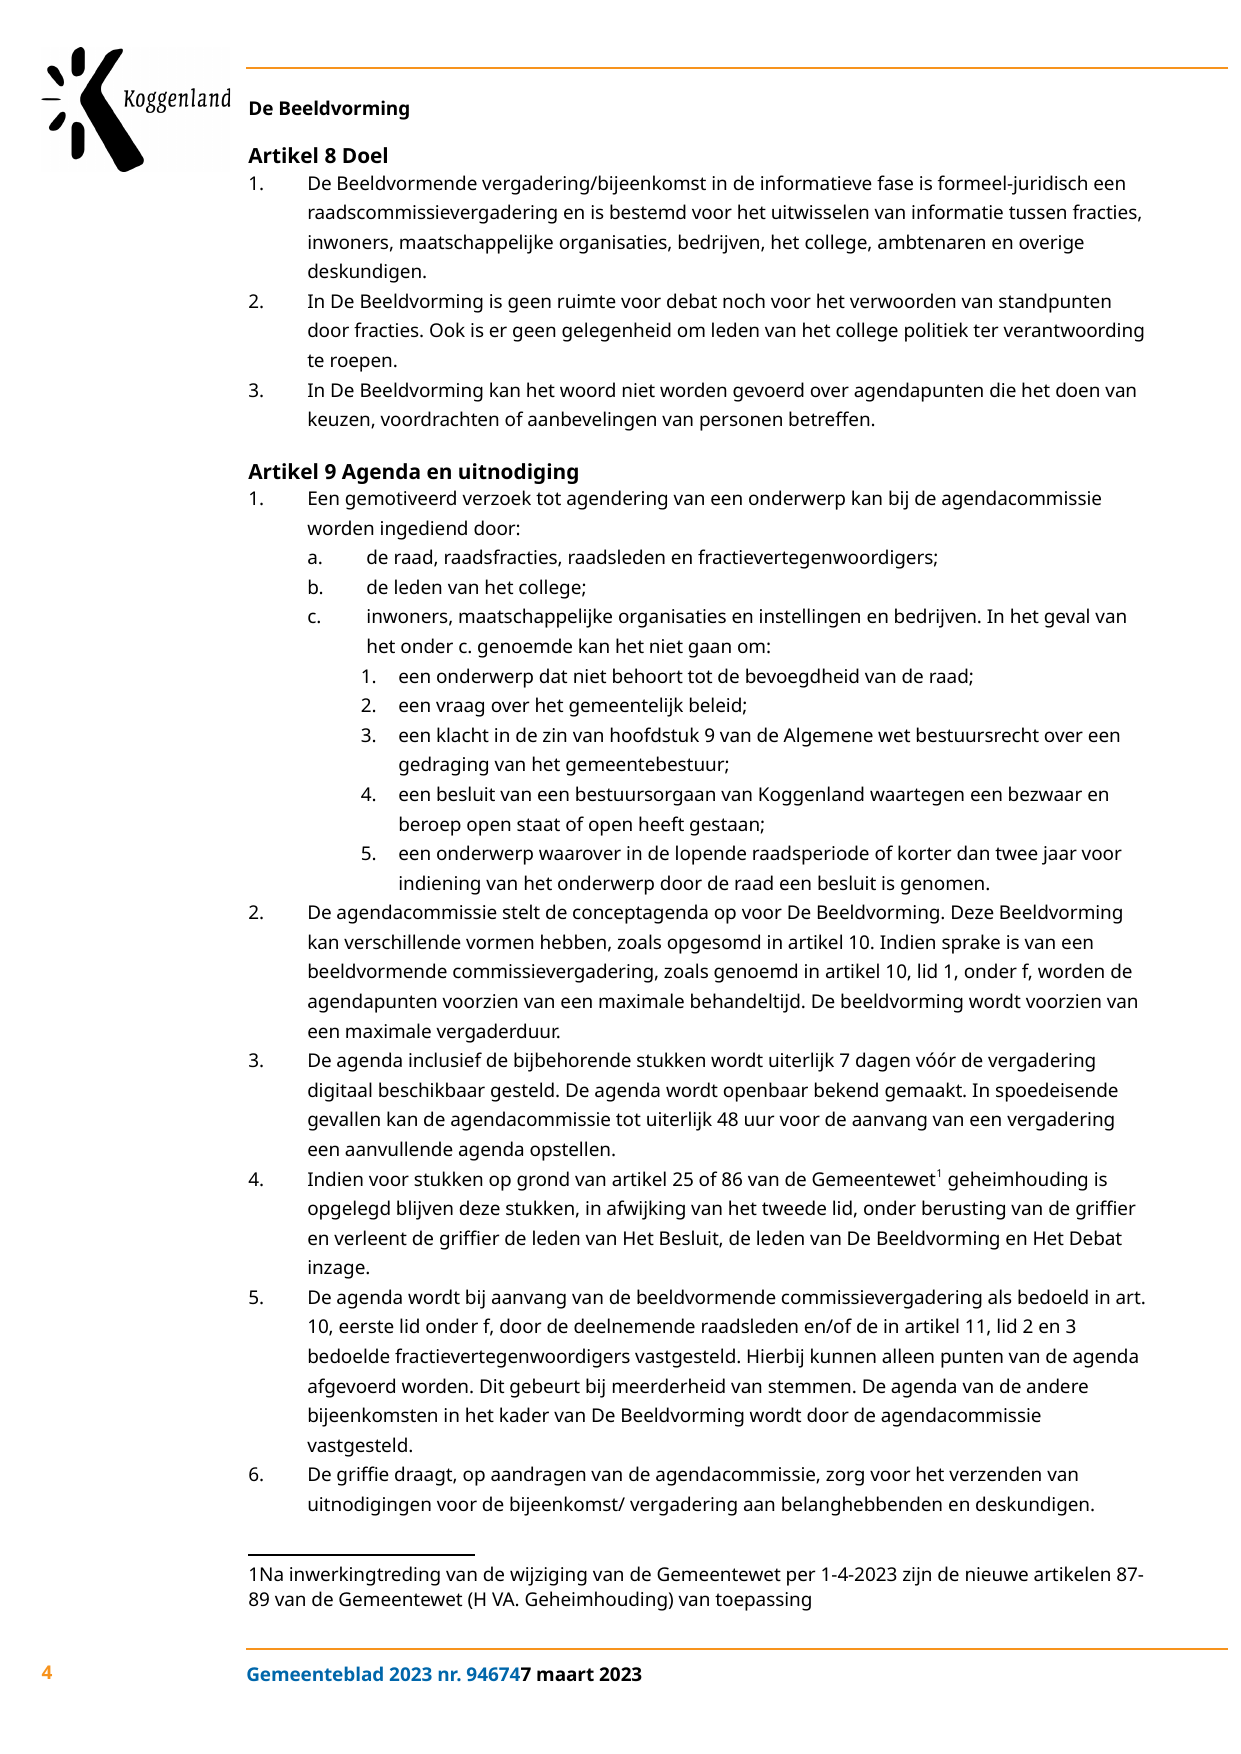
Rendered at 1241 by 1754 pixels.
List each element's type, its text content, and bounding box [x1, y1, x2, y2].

list Indien voor stukken op grond van artikel 25 of 86 van de Gemeentewet geheimhouding is opgelegd blijven deze stukken, in afwijking van het tweede lid, onder berusting van de griffier en verleent de griffier de leden van Het Besluit, de leden van De Beeldvorming en Het Debat inzage. [248, 1166, 1152, 1280]
list een onderwerp waarover in de lopende raadsperiode of korter dan twee jaar voor indiening van het onderwerp door de raad een besluit is genomen. [361, 840, 1152, 896]
list In De Beeldvorming is geen ruimte voor debat noch voor het verwoorden van standpunten door fracties. Ook is er geen gelegenheid om leden van het college politiek ter verantwoording te roepen. [248, 288, 1152, 373]
picture [41, 47, 231, 172]
list Een gemotiveerd verzoek tot agendering van een onderwerp kan bij de agendacommissie worden ingediend door: [248, 485, 1152, 541]
text Artikel 9 Agenda en uitnodiging [248, 457, 1152, 485]
text De Beeldvorming [248, 95, 1152, 121]
list De Beeldvormende vergadering/bijeenkomst in de informatieve fase is formeel-juridisch een raadscommissievergadering en is bestemd voor het uitwisselen van informatie tussen fracties, inwoners, maatschappelijke organisaties, bedrijven, het college, ambtenaren en overige deskundigen. [248, 170, 1152, 284]
list De agendacommissie stelt de conceptagenda op voor De Beeldvorming. Deze Beeldvorming kan verschillende vormen hebben, zoals opgesomd in artikel 10. Indien sprake is van een beeldvormende commissievergadering, zoals genoemd in artikel 10, lid 1, onder f, worden de agendapunten voorzien van een maximale behandeltijd. De beeldvorming wordt voorzien van een maximale vergaderduur. [248, 899, 1152, 1043]
list De agenda inclusief de bijbehorende stukken wordt uiterlijk 7 dagen vóór de vergadering digitaal beschikbaar gesteld. De agenda wordt openbaar bekend gemaakt. In spoedeisende gevallen kan de agendacommissie tot uiterlijk 48 uur voor de aanvang van een vergadering een aanvullende agenda opstellen. [248, 1047, 1152, 1162]
list de raad, raadsfracties, raadsleden en fractievertegenwoordigers; [307, 544, 1152, 570]
list de leden van het college; [307, 574, 1152, 600]
list Na inwerkingtreding van de wijziging van de Gemeentewet per 1-4-2023 zijn de nieuwe artikelen 87- 89 van de Gemeentewet (H VA. Geheimhouding) van toepassing [248, 1561, 1152, 1612]
list inwoners, maatschappelijke organisaties en instellingen en bedrijven. In het geval van het onder c. genoemde kan het niet gaan om: [307, 604, 1152, 659]
list In De Beeldvorming kan het woord niet worden gevoerd over agendapunten die het doen van keuzen, voordrachten of aanbevelingen van personen betreffen. [248, 377, 1152, 432]
text Artikel 8 Doel [248, 141, 1152, 170]
list een klacht in de zin van hoofdstuk 9 van de Algemene wet bestuursrecht over een gedraging van het gemeentebestuur; [361, 722, 1152, 777]
list een vraag over het gemeentelijk beleid; [361, 692, 1152, 718]
list De griffie draagt, op aandragen van de agendacommissie, zorg voor het verzenden van uitnodigingen voor de bijeenkomst/ vergadering aan belanghebbenden en deskundigen. [248, 1462, 1152, 1517]
list een besluit van een bestuursorgaan van Koggenland waartegen een bezwaar en beroep open staat of open heeft gestaan; [361, 781, 1152, 836]
list De agenda wordt bij aanvang van de beeldvormende commissievergadering als bedoeld in art. 10, eerste lid onder f, door de deelnemende raadsleden en/of de in artikel 11, lid 2 en 3 bedoelde fractievertegenwoordigers vastgesteld. Hierbij kunnen alleen punten van de agenda afgevoerd worden. Dit gebeurt bij meerderheid van stemmen. De agenda van de andere bijeenkomsten in het kader van De Beeldvorming wordt door de agendacommissie vastgesteld. [248, 1284, 1152, 1458]
list een onderwerp dat niet behoort tot de bevoegdheid van de raad; [361, 663, 1152, 688]
